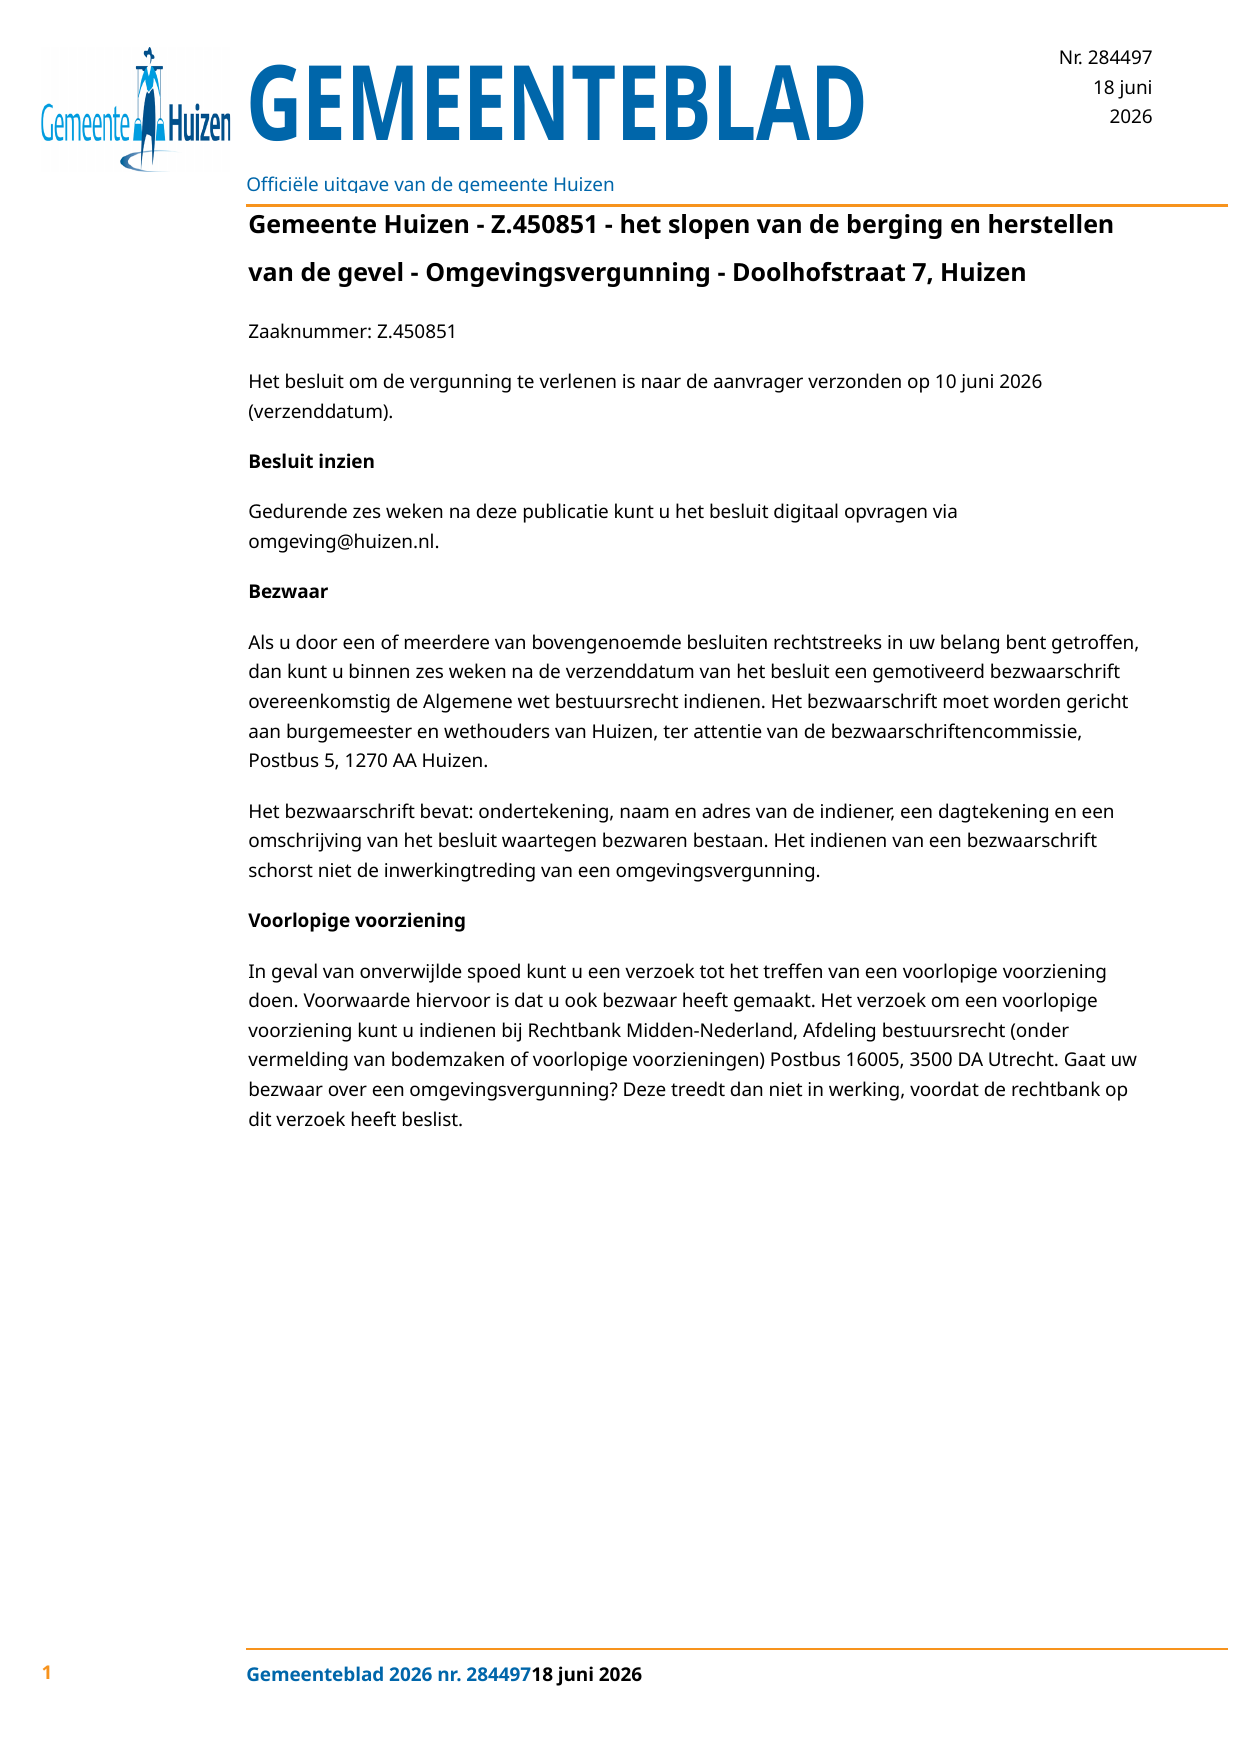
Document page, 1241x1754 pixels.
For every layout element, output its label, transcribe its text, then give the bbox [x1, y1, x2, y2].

text Zaaknummer: Z.450851 [248, 318, 1152, 344]
text Als u door een of meerdere van bovengenoemde besluiten rechtstreeks in uw belang bent getroffen, dan kunt u binnen zes weken na de verzenddatum van het besluit een gemotiveerd bezwaarschrift overeenkomstig de Algemene wet bestuursrecht indienen. Het bezwaarschrift moet worden gericht aan burgemeester en wethouders van Huizen, ter attentie van de bezwaarschriftencommissie, Postbus 5, 1270 AA Huizen. [248, 629, 1152, 773]
text Gemeente Huizen - Z.450851 - het slopen van de berging en herstellen van de gevel - Omgevingsvergunning - Doolhofstraat 7, Huizen [248, 207, 1152, 288]
text Besluit inzien [248, 448, 1152, 474]
text Gedurende zes weken na deze publicatie kunt u het besluit digitaal opvragen via omgeving@huizen.nl. [248, 499, 1152, 554]
text In geval van onverwijlde spoed kunt u een verzoek tot het treffen van een voorlopige voorziening doen. Voorwaarde hiervoor is dat u ook bezwaar heeft gemaakt. Het verzoek om een voorlopige voorziening kunt u indienen bij Rechtbank Midden-Nederland, Afdeling bestuursrecht (onder vermelding van bodemzaken of voorlopige voorzieningen) Postbus 16005, 3500 DA Utrecht. Gaat uw bezwaar over een omgevingsvergunning? Deze treedt dan niet in werking, voordat de rechtbank op dit verzoek heeft beslist. [248, 958, 1152, 1132]
picture [41, 47, 231, 172]
text Bezwaar [248, 579, 1152, 604]
text Het besluit om de vergunning te verlenen is naar de aanvrager verzonden op 10 juni 2026 (verzenddatum). [248, 368, 1152, 424]
text Voorlopige voorziening [248, 907, 1152, 933]
text Het bezwaarschrift bevat: ondertekening, naam en adres van de indiener, een dagtekening en een omschrijving van het besluit waartegen bezwaren bestaan. Het indienen van een bezwaarschrift schorst niet de inwerkingtreding van een omgevingsvergunning. [248, 798, 1152, 883]
